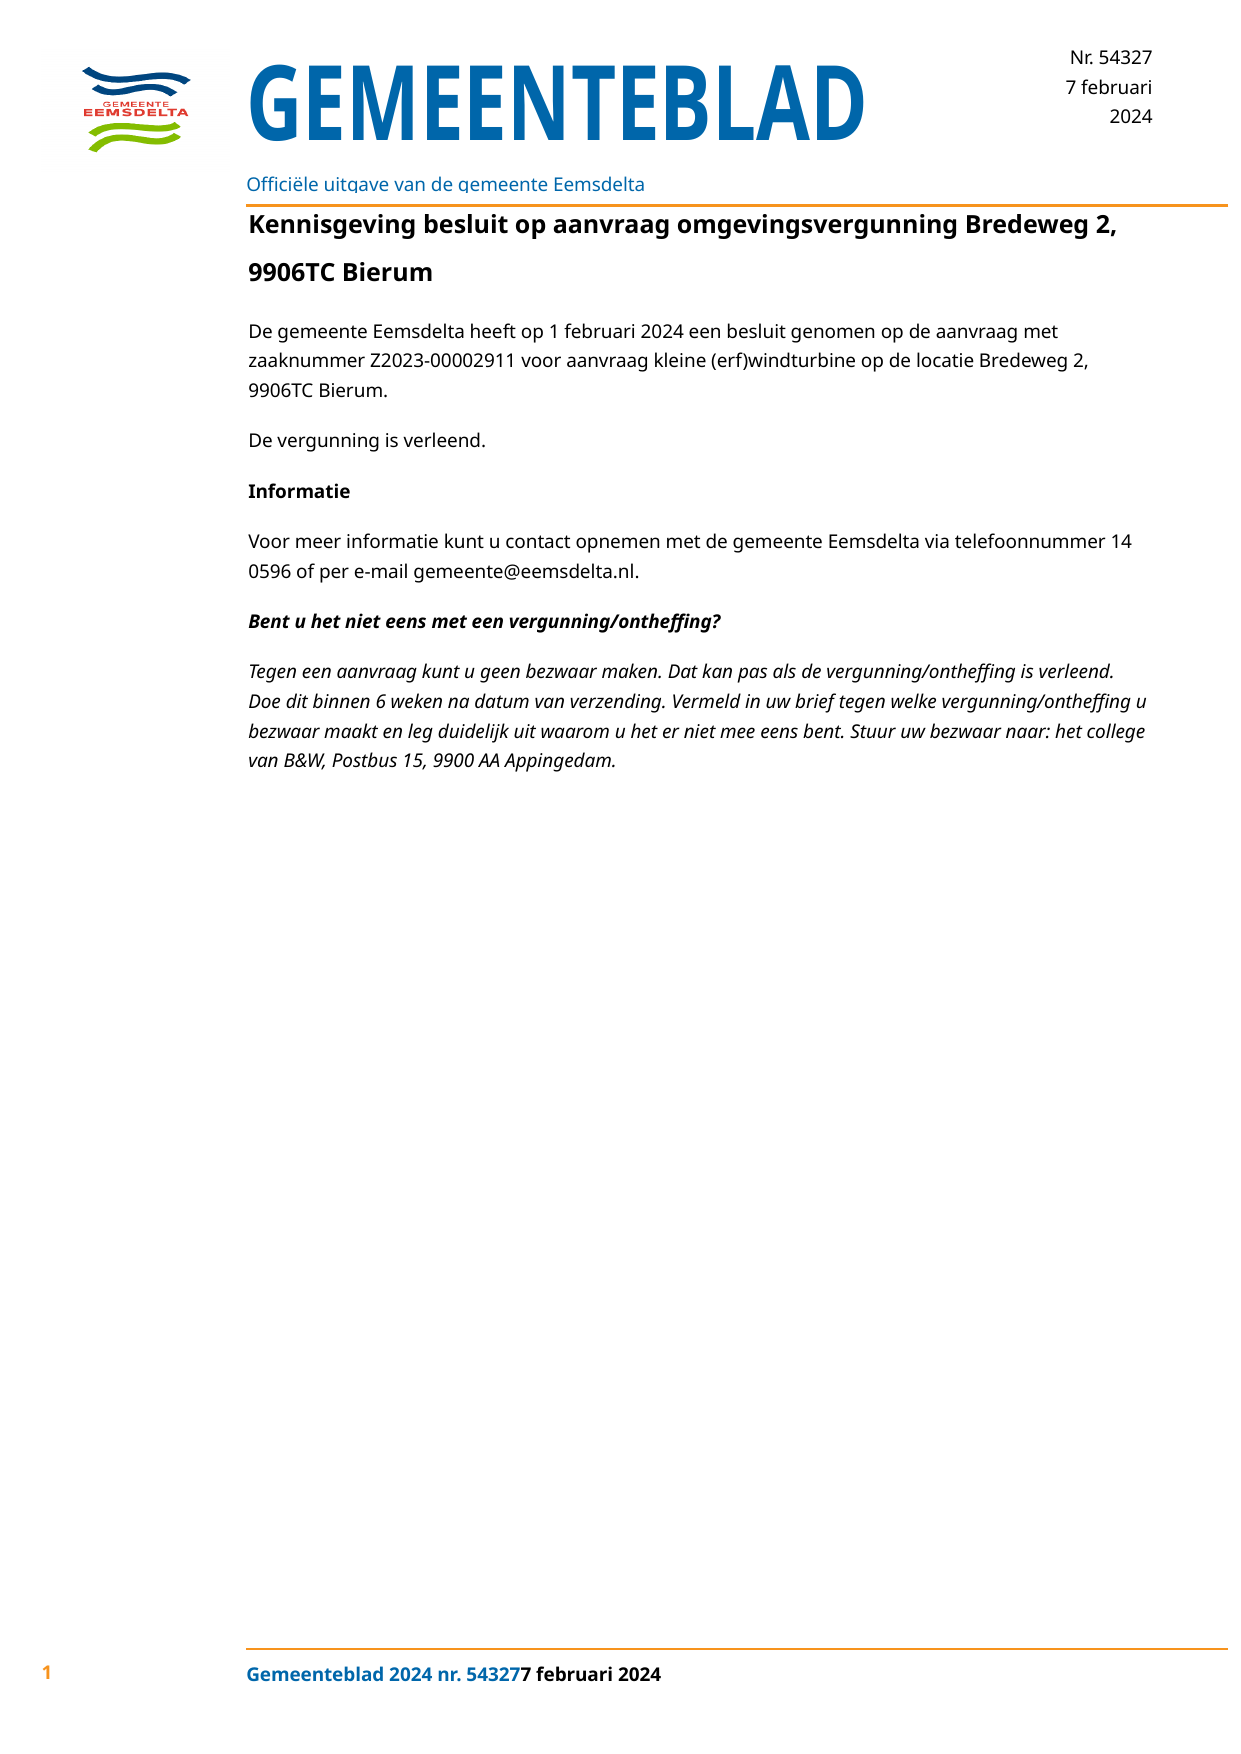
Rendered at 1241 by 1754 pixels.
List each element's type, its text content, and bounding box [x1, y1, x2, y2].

picture [41, 47, 231, 172]
text Kennisgeving besluit op aanvraag omgevingsvergunning Bredeweg 2, 9906TC Bierum [248, 207, 1152, 288]
text De gemeente Eemsdelta heeft op 1 februari 2024 een besluit genomen op de aanvraag met zaaknummer Z2023-00002911 voor aanvraag kleine (erf)windturbine op de locatie Bredeweg 2, 9906TC Bierum. [248, 318, 1152, 403]
text Bent u het niet eens met een vergunning/ontheffing? [248, 608, 1152, 634]
text Informatie [248, 478, 1152, 504]
text De vergunning is verleend. [248, 427, 1152, 453]
text Voor meer informatie kunt u contact opnemen met de gemeente Eemsdelta via telefoonnummer 14 0596 of per e-mail gemeente@eemsdelta.nl. [248, 528, 1152, 584]
text Tegen een aanvraag kunt u geen bezwaar maken. Dat kan pas als de vergunning/ontheffing is verleend. Doe dit binnen 6 weken na datum van verzending. Vermeld in uw brief tegen welke vergunning/ontheffing u bezwaar maakt en leg duidelijk uit waarom u het er niet mee eens bent. Stuur uw bezwaar naar: het college van B&W, Postbus 15, 9900 AA Appingedam. [248, 659, 1152, 773]
